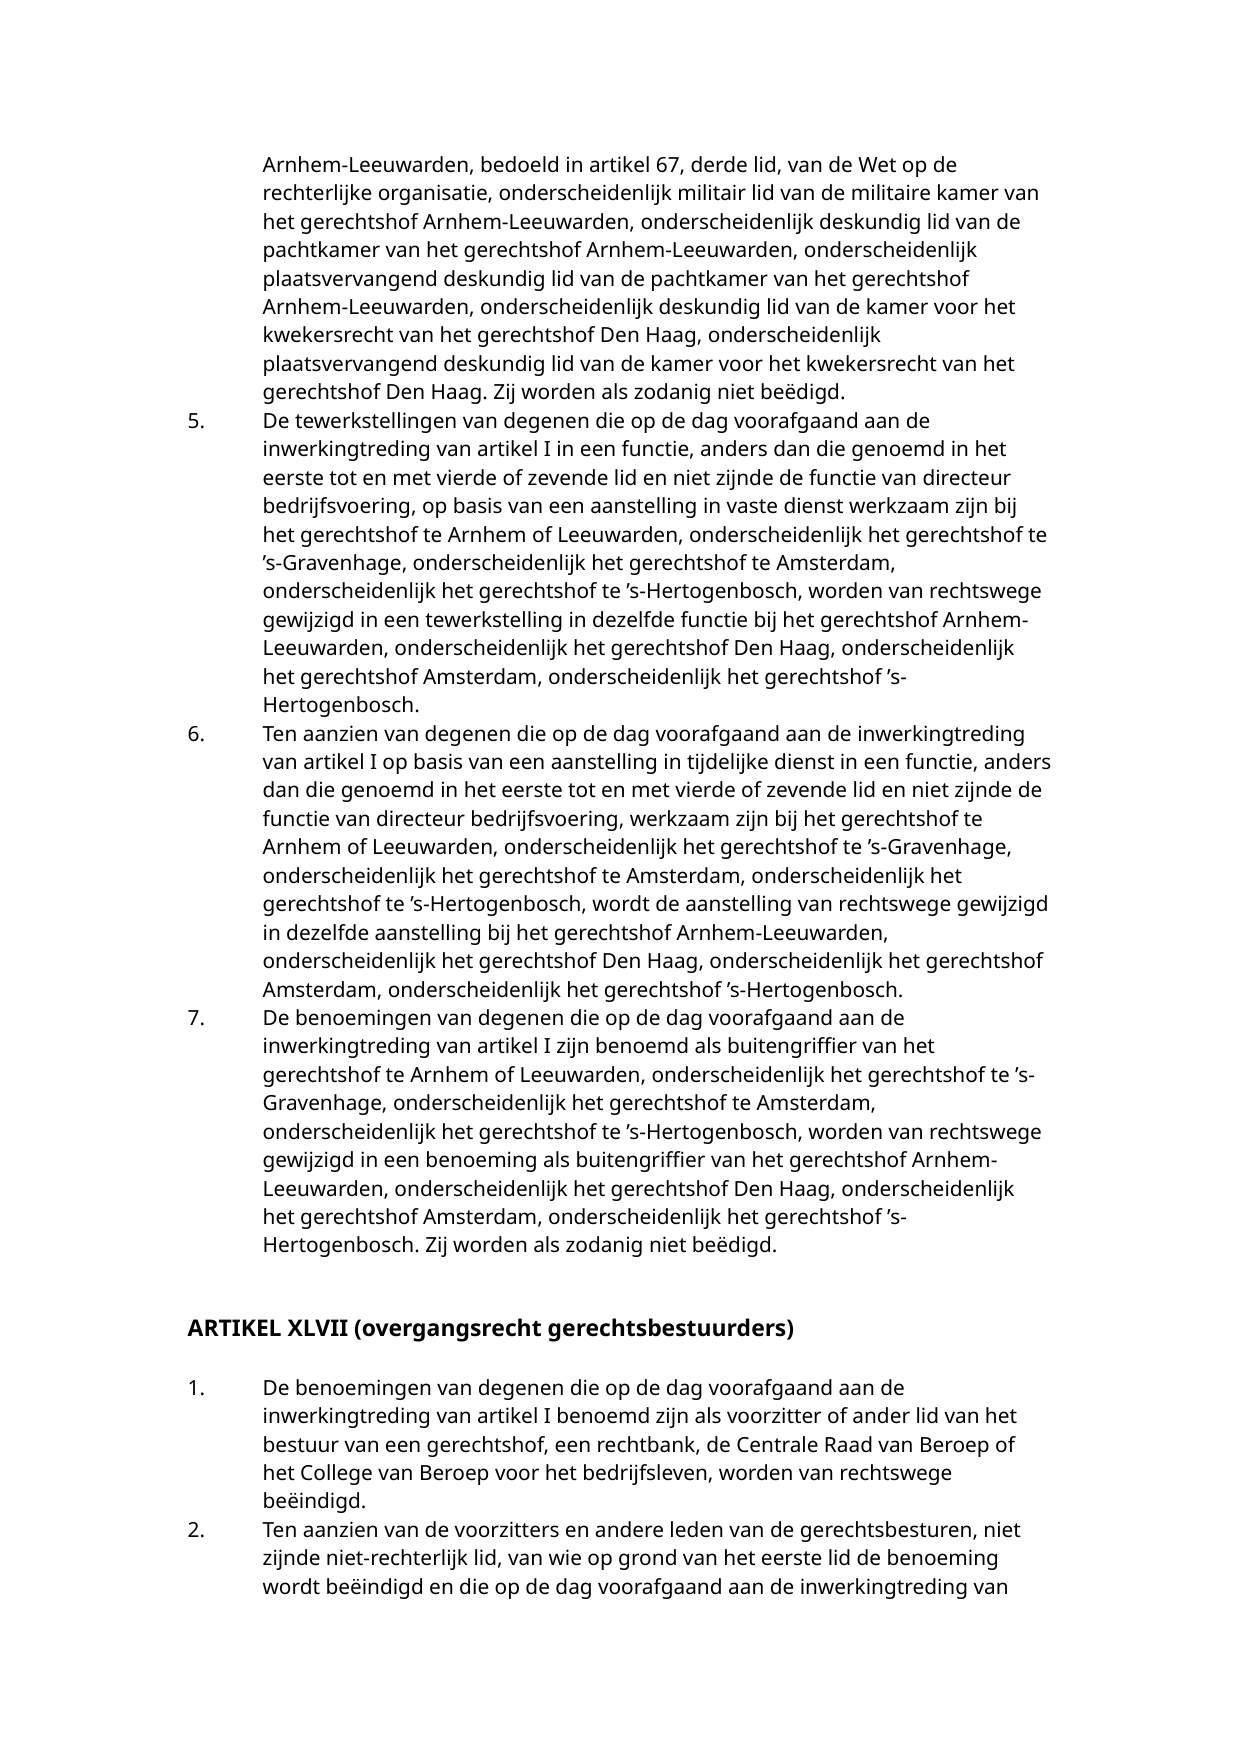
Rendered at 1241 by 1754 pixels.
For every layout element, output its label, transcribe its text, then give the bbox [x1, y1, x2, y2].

list De benoemingen van degenen die op de dag voorafgaand aan de inwerkingtreding van artikel I zijn benoemd als buitengriffier van het gerechtshof te Arnhem of Leeuwarden, onderscheidenlijk het gerechtshof te ’s-Gravenhage, onderscheidenlijk het gerechtshof te Amsterdam, onderscheidenlijk het gerechtshof te ’s-Hertogenbosch, worden van rechtswege gewijzigd in een benoeming als buitengriffier van het gerechtshof Arnhem-Leeuwarden, onderscheidenlijk het gerechtshof Den Haag, onderscheidenlijk het gerechtshof Amsterdam, onderscheidenlijk het gerechtshof ’s-Hertogenbosch. Zij worden als zodanig niet beëdigd. [187, 1003, 1053, 1259]
subtitle ARTIKEL XLVII (overgangsrecht gerechtsbestuurders) [187, 1312, 1053, 1343]
list Ten aanzien van degenen die op de dag voorafgaand aan de inwerkingtreding van artikel I op basis van een aanstelling in tijdelijke dienst in een functie, anders dan die genoemd in het eerste tot en met vierde of zevende lid en niet zijnde de functie van directeur bedrijfsvoering, werkzaam zijn bij het gerechtshof te Arnhem of Leeuwarden, onderscheidenlijk het gerechtshof te ’s-Gravenhage, onderscheidenlijk het gerechtshof te Amsterdam, onderscheidenlijk het gerechtshof te ’s-Hertogenbosch, wordt de aanstelling van rechtswege gewijzigd in dezelfde aanstelling bij het gerechtshof Arnhem-Leeuwarden, onderscheidenlijk het gerechtshof Den Haag, onderscheidenlijk het gerechtshof Amsterdam, onderscheidenlijk het gerechtshof ’s-Hertogenbosch. [187, 719, 1053, 1003]
list Ten aanzien van de voorzitters en andere leden van de gerechtsbesturen, niet zijnde niet-rechterlijk lid, van wie op grond van het eerste lid de benoeming wordt beëindigd en die op de dag voorafgaand aan de inwerkingtreding van [187, 1515, 1053, 1600]
list De benoemingen van degenen die op de dag voorafgaand aan de inwerkingtreding van artikel I benoemd zijn als voorzitter of ander lid van het bestuur van een gerechtshof, een rechtbank, de Centrale Raad van Beroep of het College van Beroep voor het bedrijfsleven, worden van rechtswege beëindigd. [187, 1373, 1053, 1515]
list Arnhem-Leeuwarden, bedoeld in artikel 67, derde lid, van de Wet op de rechterlijke organisatie, onderscheidenlijk militair lid van de militaire kamer van het gerechtshof Arnhem-Leeuwarden, onderscheidenlijk deskundig lid van de pachtkamer van het gerechtshof Arnhem-Leeuwarden, onderscheidenlijk plaatsvervangend deskundig lid van de pachtkamer van het gerechtshof Arnhem-Leeuwarden, onderscheidenlijk deskundig lid van de kamer voor het kwekersrecht van het gerechtshof Den Haag, onderscheidenlijk plaatsvervangend deskundig lid van de kamer voor het kwekersrecht van het gerechtshof Den Haag. Zij worden als zodanig niet beëdigd. [187, 150, 1053, 406]
list De tewerkstellingen van degenen die op de dag voorafgaand aan de inwerkingtreding van artikel I in een functie, anders dan die genoemd in het eerste tot en met vierde of zevende lid en niet zijnde de functie van directeur bedrijfsvoering, op basis van een aanstelling in vaste dienst werkzaam zijn bij het gerechtshof te Arnhem of Leeuwarden, onderscheidenlijk het gerechtshof te ’s-Gravenhage, onderscheidenlijk het gerechtshof te Amsterdam, onderscheidenlijk het gerechtshof te ’s-Hertogenbosch, worden van rechtswege gewijzigd in een tewerkstelling in dezelfde functie bij het gerechtshof Arnhem-Leeuwarden, onderscheidenlijk het gerechtshof Den Haag, onderscheidenlijk het gerechtshof Amsterdam, onderscheidenlijk het gerechtshof ’s-Hertogenbosch. [187, 406, 1053, 719]
